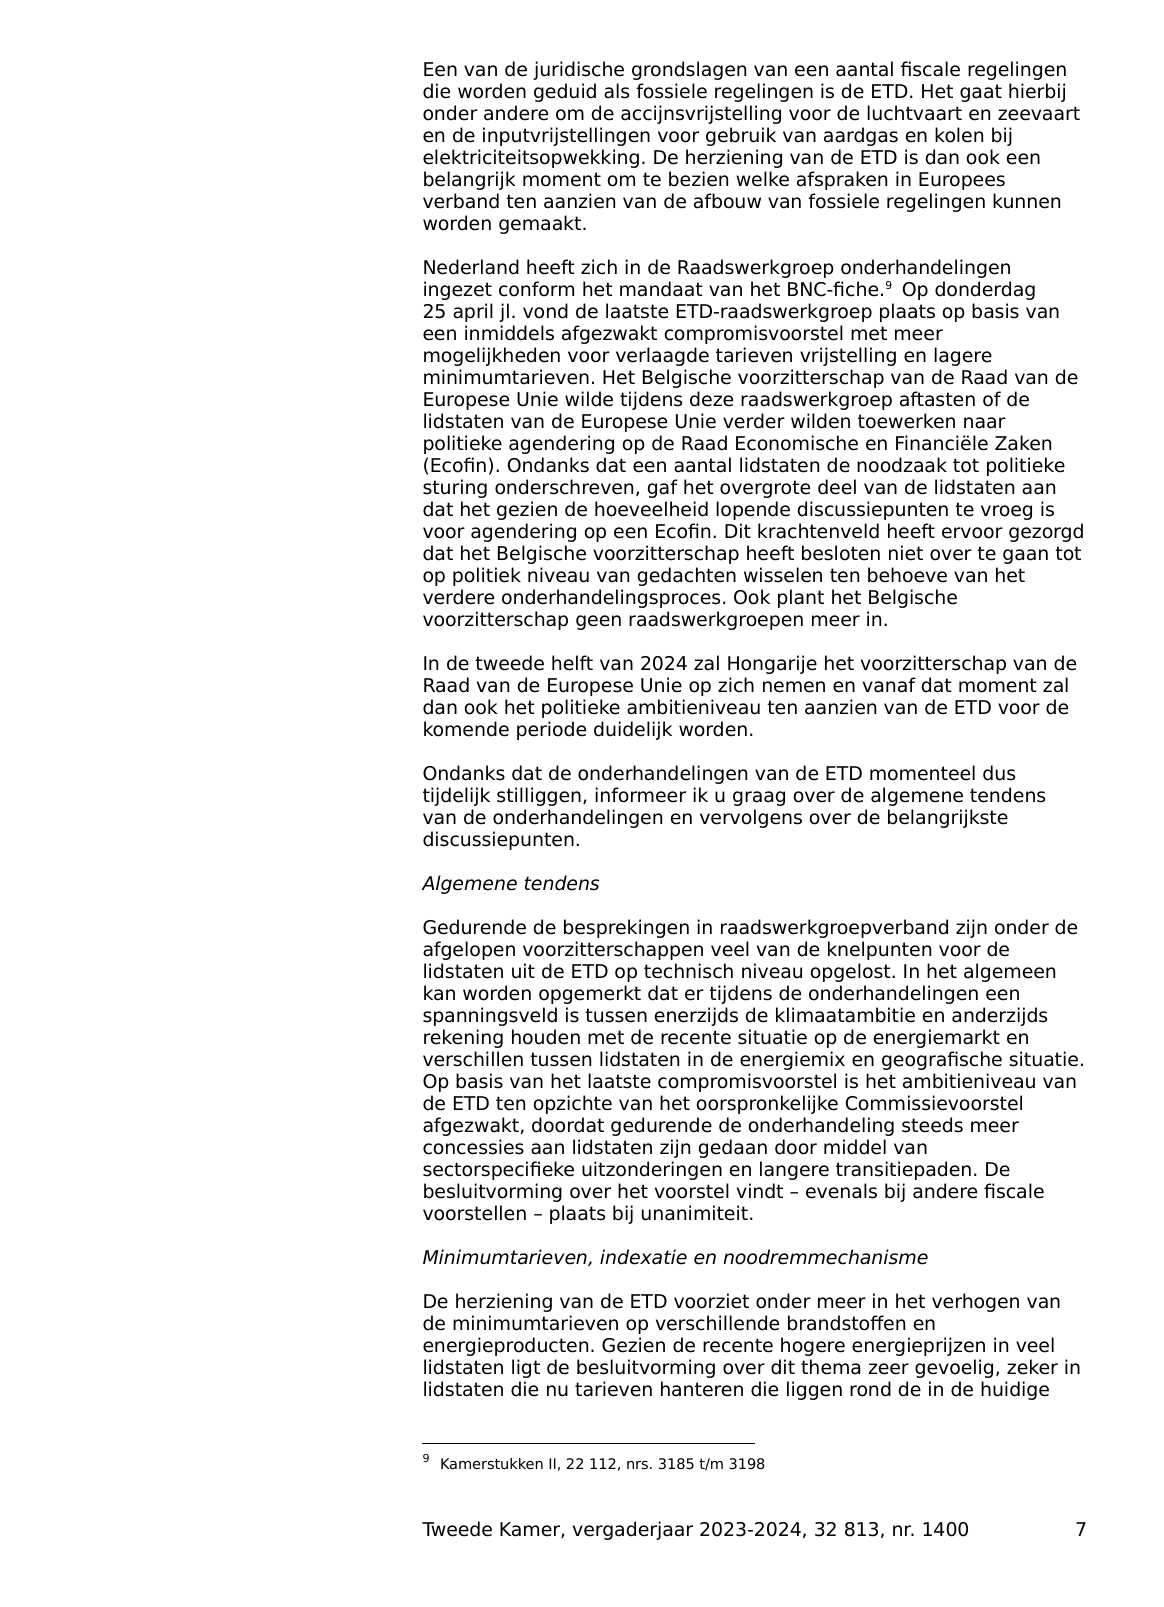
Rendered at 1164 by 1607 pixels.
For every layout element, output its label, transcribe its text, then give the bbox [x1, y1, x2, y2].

text Ondanks dat de onderhandelingen van de ETD momenteel dus tijdelijk stilliggen, informeer ik u graag over de algemene tendens van de onderhandelingen en vervolgens over de belangrijkste discussiepunten. [422, 763, 1087, 851]
subtitle Minimumtarieven, indexatie en noodremmechanisme [422, 1247, 1087, 1269]
text In de tweede helft van 2024 zal Hongarije het voorzitterschap van de Raad van de Europese Unie op zich nemen en vanaf dat moment zal dan ook het politieke ambitieniveau ten aanzien van de ETD voor de komende periode duidelijk worden. [422, 653, 1087, 741]
text Nederland heeft zich in de Raadswerkgroep onderhandelingen ingezet conform het mandaat van het BNC-fiche. Op donderdag 25 april jl. vond de laatste ETD-raadswerkgroep plaats op basis van een inmiddels afgezwakt compromisvoorstel met meer mogelijkheden voor verlaagde tarieven vrijstelling en lagere minimumtarieven. Het Belgische voorzitterschap van de Raad van de Europese Unie wilde tijdens deze raadswerkgroep aftasten of de lidstaten van de Europese Unie verder wilden toewerken naar politieke agendering op de Raad Economische en Financiële Zaken (Ecofin). Ondanks dat een aantal lidstaten de noodzaak tot politieke sturing onderschreven, gaf het overgrote deel van de lidstaten aan dat het gezien de hoeveelheid lopende discussiepunten te vroeg is voor agendering op een Ecofin. Dit krachtenveld heeft ervoor gezorgd dat het Belgische voorzitterschap heeft besloten niet over te gaan tot op politiek niveau van gedachten wisselen ten behoeve van het verdere onderhandelingsproces. Ook plant het Belgische voorzitterschap geen raadswerkgroepen meer in. [422, 257, 1087, 631]
subtitle Algemene tendens [422, 873, 1087, 895]
text De herziening van de ETD voorziet onder meer in het verhogen van de minimumtarieven op verschillende brandstoffen en energieproducten. Gezien de recente hogere energieprijzen in veel lidstaten ligt de besluitvorming over dit thema zeer gevoelig, zeker in lidstaten die nu tarieven hanteren die liggen rond de in de huidige [422, 1291, 1087, 1401]
text Een van de juridische grondslagen van een aantal fiscale regelingen die worden geduid als fossiele regelingen is de ETD. Het gaat hierbij onder andere om de accijnsvrijstelling voor de luchtvaart en zeevaart en de inputvrijstellingen voor gebruik van aardgas en kolen bij elektriciteitsopwekking. De herziening van de ETD is dan ook een belangrijk moment om te bezien welke afspraken in Europees verband ten aanzien van de afbouw van fossiele regelingen kunnen worden gemaakt. [422, 59, 1087, 235]
text Gedurende de besprekingen in raadswerkgroepverband zijn onder de afgelopen voorzitterschappen veel van de knelpunten voor de lidstaten uit de ETD op technisch niveau opgelost. In het algemeen kan worden opgemerkt dat er tijdens de onderhandelingen een spanningsveld is tussen enerzijds de klimaatambitie en anderzijds rekening houden met de recente situatie op de energiemarkt en verschillen tussen lidstaten in de energiemix en geografische situatie. Op basis van het laatste compromisvoorstel is het ambitieniveau van de ETD ten opzichte van het oorspronkelijke Commissievoorstel afgezwakt, doordat gedurende de onderhandeling steeds meer concessies aan lidstaten zijn gedaan door middel van sectorspecifieke uitzonderingen en langere transitiepaden. De besluitvorming over het voorstel vindt – evenals bij andere fiscale voorstellen – plaats bij unanimiteit. [422, 917, 1087, 1225]
text Kamerstukken II, 22 112, nrs. 3185 t/m 3198 [422, 1452, 1087, 1474]
